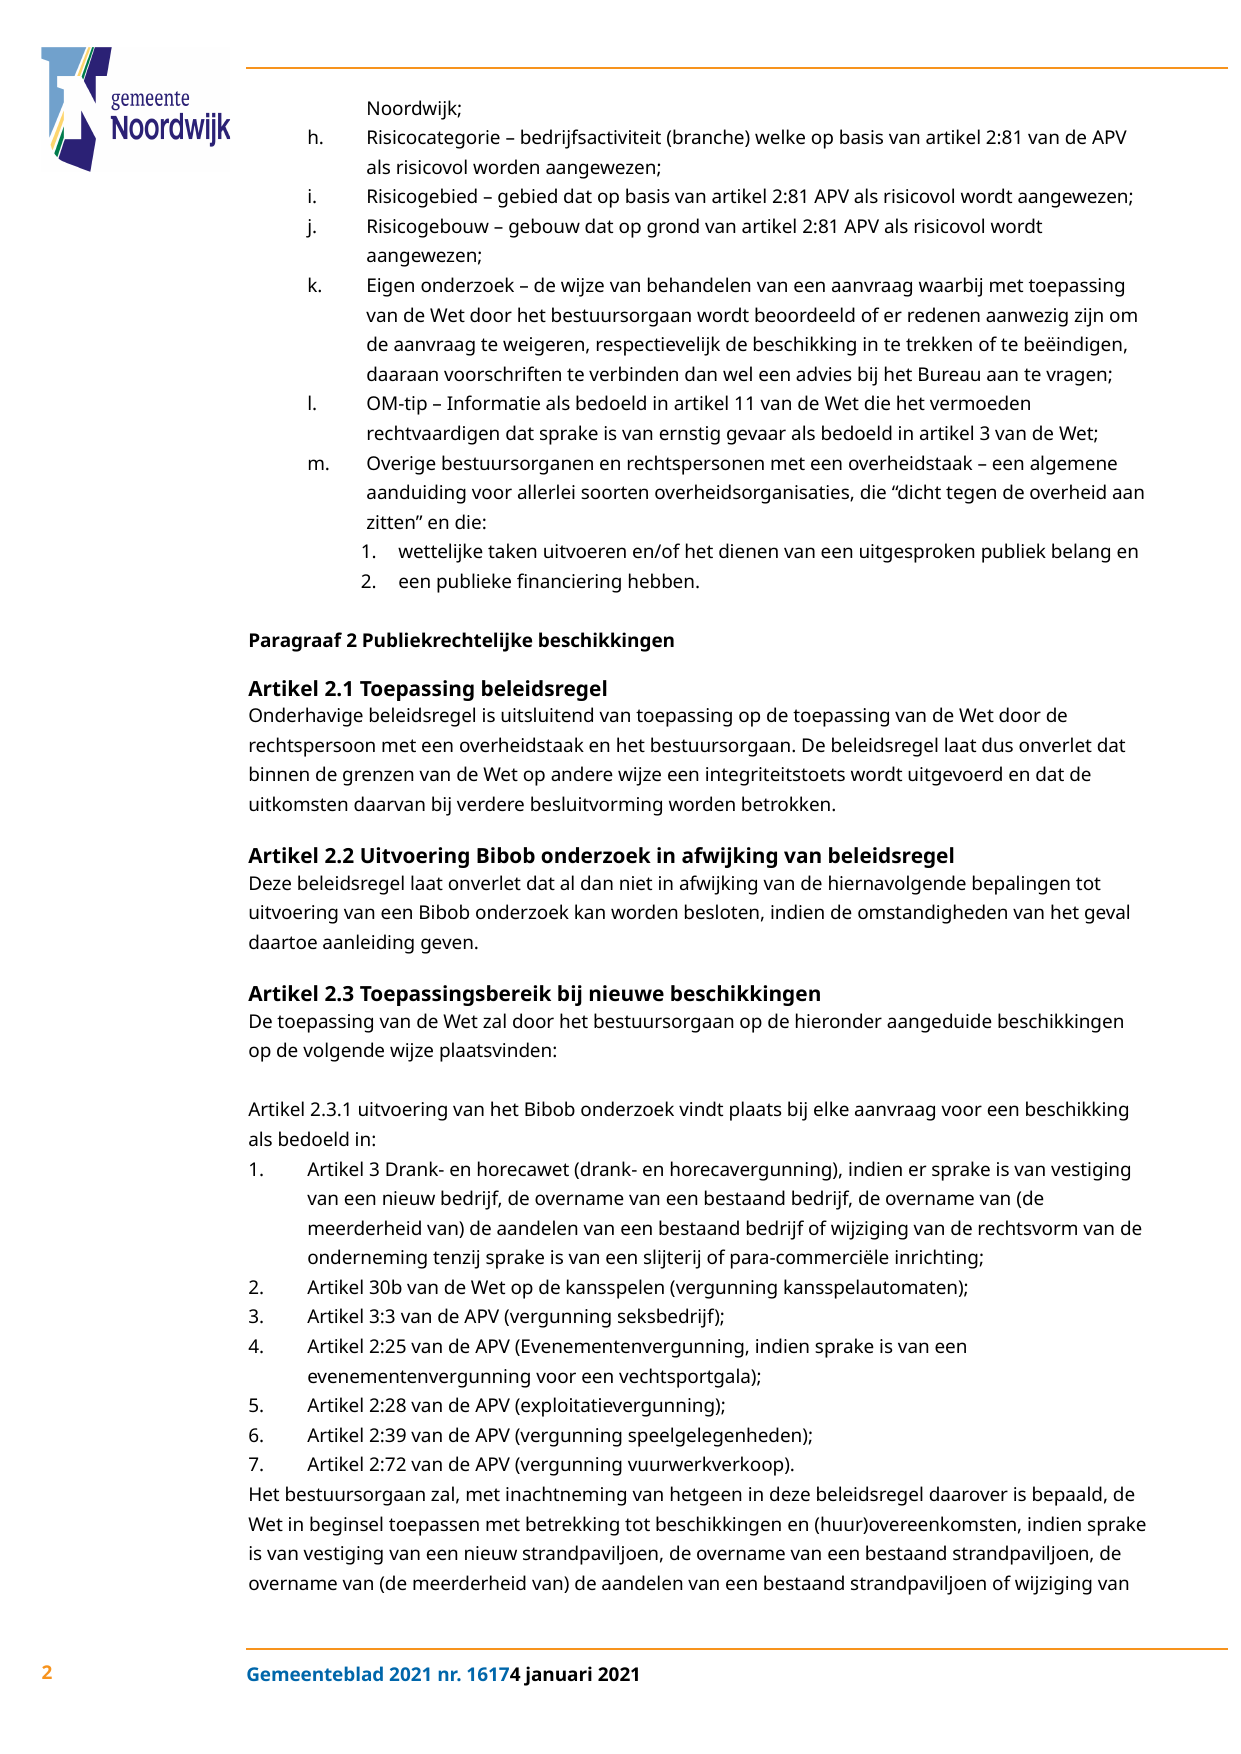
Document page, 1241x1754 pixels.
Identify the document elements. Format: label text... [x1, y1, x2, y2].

list Eigen onderzoek – de wijze van behandelen van een aanvraag waarbij met toepassing van de Wet door het bestuursorgaan wordt beoordeeld of er redenen aanwezig zijn om de aanvraag te weigeren, respectievelijk de beschikking in te trekken of te beëindigen, daaraan voorschriften te verbinden dan wel een advies bij het Bureau aan te vragen; [307, 272, 1152, 387]
list Artikel 2:25 van de APV (Evenementenvergunning, indien sprake is van een evenementenvergunning voor een vechtsportgala); [248, 1333, 1152, 1389]
list Artikel 2:28 van de APV (exploitatievergunning); [248, 1392, 1152, 1418]
text Het bestuursorgaan zal, met inachtneming van hetgeen in deze beleidsregel daarover is bepaald, de Wet in beginsel toepassen met betrekking tot beschikkingen en (huur)overeenkomsten, indien sprake is van vestiging van een nieuw strandpaviljoen, de overname van een bestaand strandpaviljoen, de overname van (de meerderheid van) de aandelen van een bestaand strandpaviljoen of wijziging van [248, 1481, 1152, 1596]
list wettelijke taken uitvoeren en/of het dienen van een uitgesproken publiek belang en [361, 538, 1152, 564]
list Artikel 3:3 van de APV (vergunning seksbedrijf); [248, 1304, 1152, 1329]
list Risicogebouw – gebouw dat op grond van artikel 2:81 APV als risicovol wordt aangewezen; [307, 213, 1152, 268]
picture [41, 47, 231, 172]
list Risicogebied – gebied dat op basis van artikel 2:81 APV als risicovol wordt aangewezen; [307, 183, 1152, 209]
list Risicocategorie – bedrijfsactiviteit (branche) welke op basis van artikel 2:81 van de APV als risicovol worden aangewezen; [307, 124, 1152, 180]
text Artikel 2.1 Toepassing beleidsregel [248, 674, 1152, 702]
text Artikel 2.2 Uitvoering Bibob onderzoek in afwijking van beleidsregel [248, 841, 1152, 870]
text Onderhavige beleidsregel is uitsluitend van toepassing op de toepassing van de Wet door de rechtspersoon met een overheidstaak en het bestuursorgaan. De beleidsregel laat dus onverlet dat binnen de grenzen van de Wet op andere wijze een integriteitstoets wordt uitgevoerd en dat de uitkomsten daarvan bij verdere besluitvorming worden betrokken. [248, 702, 1152, 817]
list OM-tip – Informatie als bedoeld in artikel 11 van de Wet die het vermoeden rechtvaardigen dat sprake is van ernstig gevaar als bedoeld in artikel 3 van de Wet; [307, 391, 1152, 446]
list Noordwijk; [307, 95, 1152, 121]
list Artikel 2:72 van de APV (vergunning vuurwerkverkoop). [248, 1452, 1152, 1477]
list Artikel 30b van de Wet op de kansspelen (vergunning kansspelautomaten); [248, 1274, 1152, 1300]
text Deze beleidsregel laat onverlet dat al dan niet in afwijking van de hiernavolgende bepalingen tot uitvoering van een Bibob onderzoek kan worden besloten, indien de omstandigheden van het geval daartoe aanleiding geven. [248, 870, 1152, 955]
text Artikel 2.3.1 uitvoering van het Bibob onderzoek vindt plaats bij elke aanvraag voor een beschikking als bedoeld in: [248, 1097, 1152, 1152]
text Artikel 2.3 Toepassingsbereik bij nieuwe beschikkingen [248, 979, 1152, 1008]
list Artikel 2:39 van de APV (vergunning speelgelegenheden); [248, 1422, 1152, 1448]
list een publieke financiering hebben. [361, 568, 1152, 594]
list Overige bestuursorganen en rechtspersonen met een overheidstaak – een algemene aanduiding voor allerlei soorten overheidsorganisaties, die “dicht tegen de overheid aan zitten” en die: [307, 450, 1152, 535]
text Paragraaf 2 Publiekrechtelijke beschikkingen [248, 627, 1152, 653]
list Artikel 3 Drank- en horecawet (drank- en horecavergunning), indien er sprake is van vestiging van een nieuw bedrijf, de overname van een bestaand bedrijf, de overname van (de meerderheid van) de aandelen van een bestaand bedrijf of wijziging van de rechtsvorm van de onderneming tenzij sprake is van een slijterij of para-commerciële inrichting; [248, 1156, 1152, 1270]
text De toepassing van de Wet zal door het bestuursorgaan op de hieronder aangeduide beschikkingen op de volgende wijze plaatsvinden: [248, 1008, 1152, 1063]
